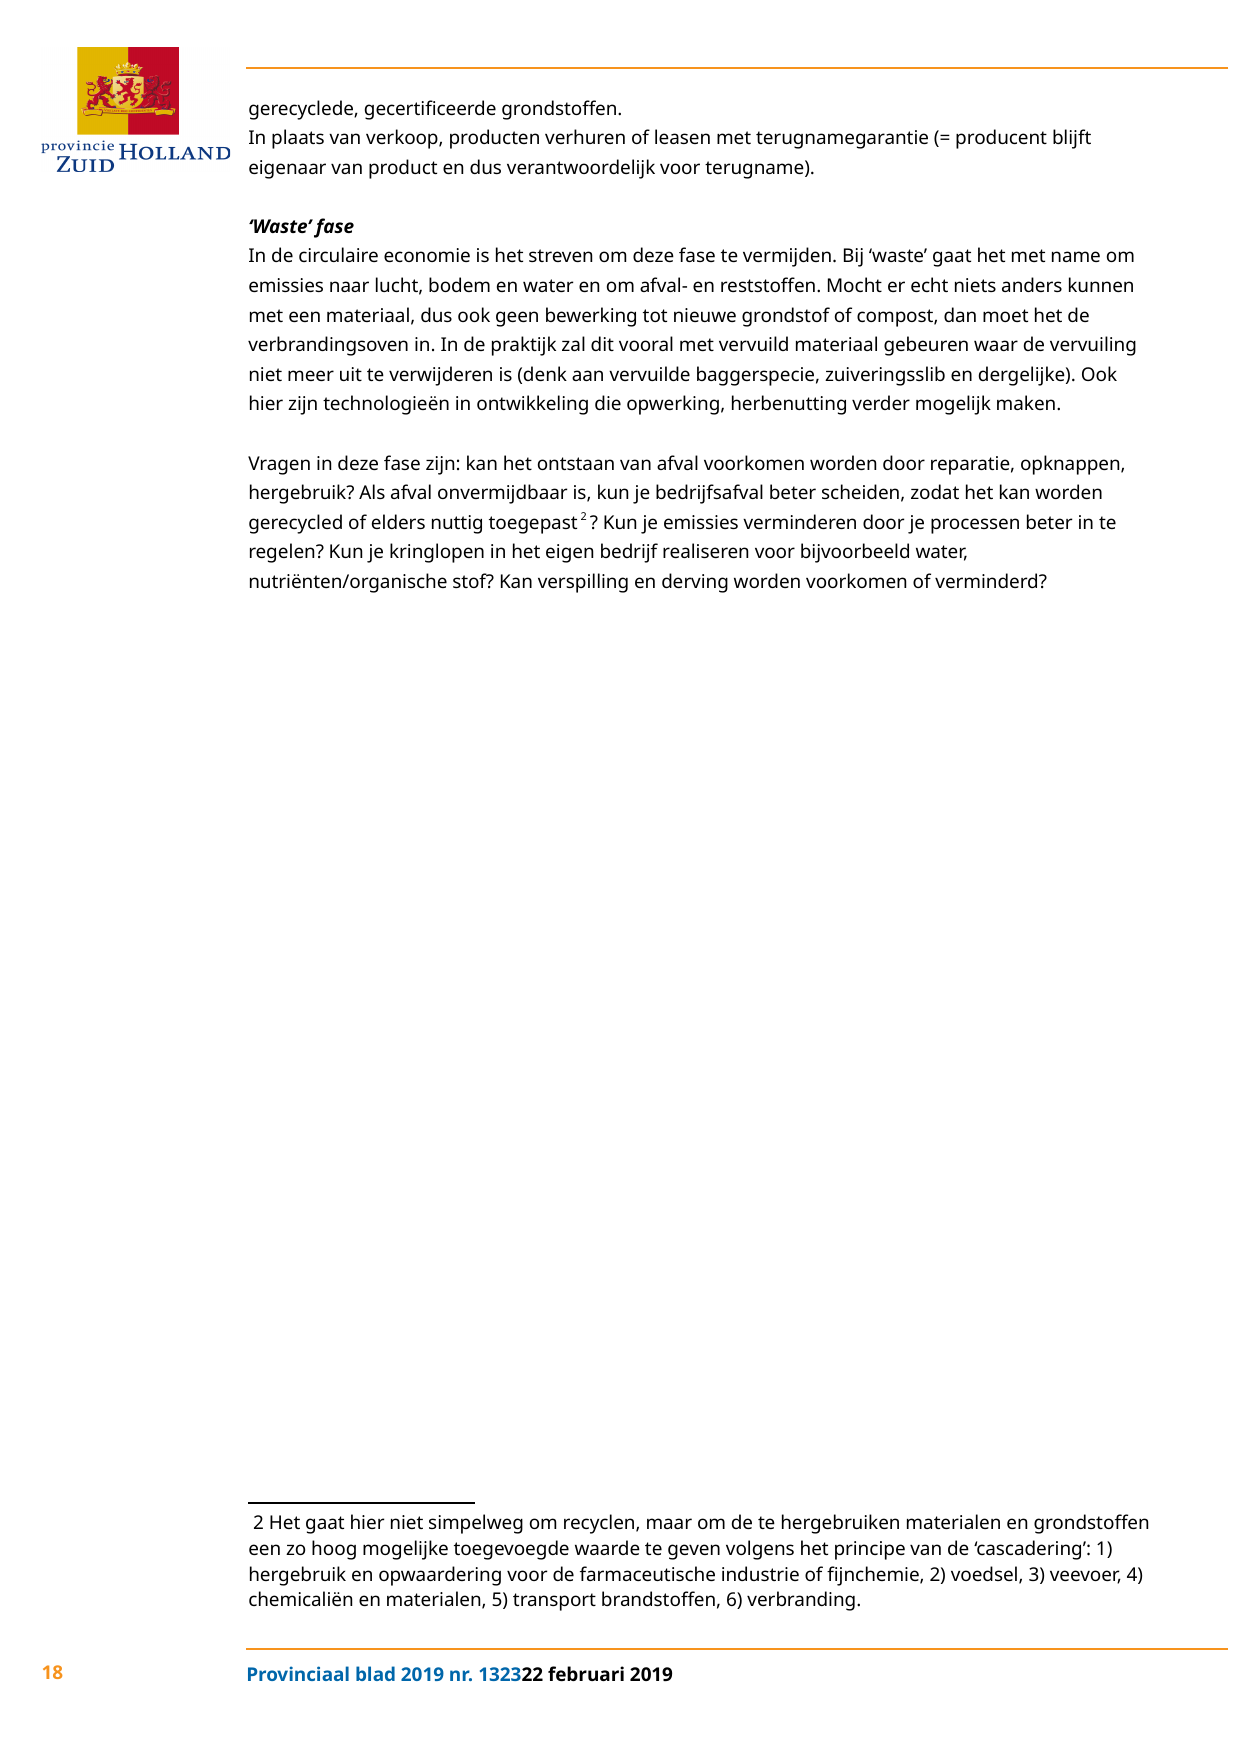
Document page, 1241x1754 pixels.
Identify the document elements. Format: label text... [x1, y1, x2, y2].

text Het gaat hier niet simpelweg om recyclen, maar om de te hergebruiken materialen en grondstoffen een zo hoog mogelijke toegevoegde waarde te geven volgens het principe van de ‘cascadering’: 1) hergebruik en opwaardering voor de farmaceutische industrie of fijnchemie, 2) voedsel, 3) veevoer, 4) chemicaliën en materialen, 5) transport brandstoffen, 6) verbranding. [248, 1509, 1152, 1612]
text Vragen in deze fase zijn: kan het ontstaan van afval voorkomen worden door reparatie, opknappen, hergebruik? Als afval onvermijdbaar is, kun je bedrijfsafval beter scheiden, zodat het kan worden gerecycled of elders nuttig toegepast? Kun je emissies verminderen door je processen beter in te regelen? Kun je kringlopen in het eigen bedrijf realiseren voor bijvoorbeeld water, nutriënten/organische stof? Kan verspilling en derving worden voorkomen of verminderd? [248, 450, 1152, 594]
text In plaats van verkoop, producten verhuren of leasen met terugnamegarantie (= producent blijft eigenaar van product en dus verantwoordelijk voor terugname). [248, 124, 1152, 180]
text ‘Waste’ fase [248, 213, 1152, 239]
text gerecyclede, gecertificeerde grondstoffen. [248, 95, 1152, 121]
picture [41, 47, 231, 172]
text In de circulaire economie is het streven om deze fase te vermijden. Bij ‘waste’ gaat het met name om emissies naar lucht, bodem en water en om afval- en reststoffen. Mocht er echt niets anders kunnen met een materiaal, dus ook geen bewerking tot nieuwe grondstof of compost, dan moet het de verbrandingsoven in. In de praktijk zal dit vooral met vervuild materiaal gebeuren waar de vervuiling niet meer uit te verwijderen is (denk aan vervuilde baggerspecie, zuiveringsslib en dergelijke). Ook hier zijn technologieën in ontwikkeling die opwerking, herbenutting verder mogelijk maken. [248, 243, 1152, 416]
